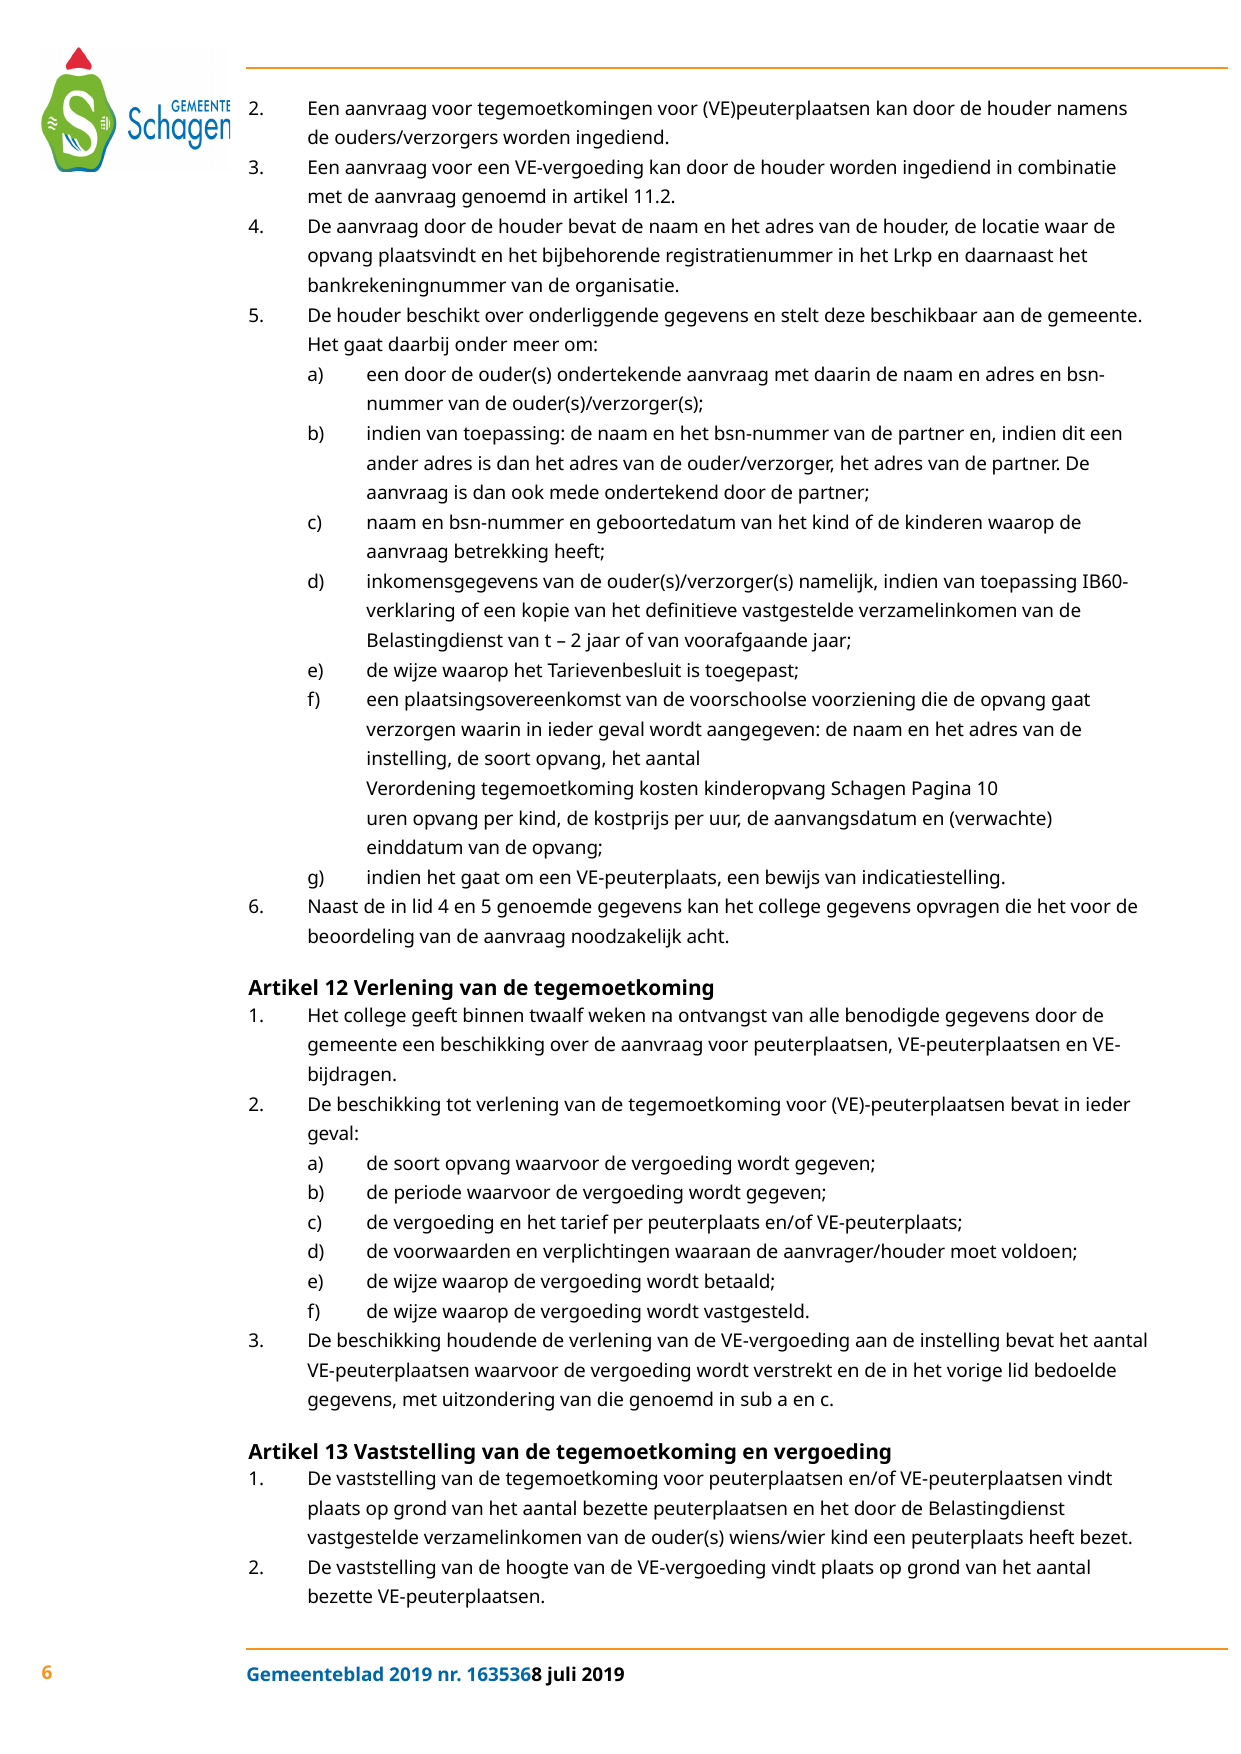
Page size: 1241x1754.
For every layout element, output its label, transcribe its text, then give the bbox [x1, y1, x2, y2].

list Een aanvraag voor een VE-vergoeding kan door de houder worden ingediend in combinatie met de aanvraag genoemd in artikel 11.2. [248, 154, 1152, 209]
list naam en bsn-nummer en geboortedatum van het kind of de kinderen waarop de aanvraag betrekking heeft; [307, 509, 1152, 564]
list de soort opvang waarvoor de vergoeding wordt gegeven; [307, 1150, 1152, 1176]
list de periode waarvoor de vergoeding wordt gegeven; [307, 1179, 1152, 1205]
list De vaststelling van de hoogte van de VE-vergoeding vindt plaats op grond van het aantal bezette VE-peuterplaatsen. [248, 1554, 1152, 1609]
text Artikel 13 Vaststelling van de tegemoetkoming en vergoeding [248, 1437, 1152, 1465]
list de wijze waarop de vergoeding wordt betaald; [307, 1268, 1152, 1294]
picture [41, 47, 231, 172]
list De beschikking houdende de verlening van de VE-vergoeding aan de instelling bevat het aantal VE-peuterplaatsen waarvoor de vergoeding wordt verstrekt en de in het vorige lid bedoelde gegevens, met uitzondering van die genoemd in sub a en c. [248, 1327, 1152, 1412]
list een plaatsingsovereenkomst van de voorschoolse voorziening die de opvang gaat verzorgen waarin in ieder geval wordt aangegeven: de naam en het adres van de instelling, de soort opvang, het aantal [307, 686, 1152, 771]
list indien van toepassing: de naam en het bsn-nummer van de partner en, indien dit een ander adres is dan het adres van de ouder/verzorger, het adres van de partner. De aanvraag is dan ook mede ondertekend door de partner; [307, 420, 1152, 505]
list De houder beschikt over onderliggende gegevens en stelt deze beschikbaar aan de gemeente. Het gaat daarbij onder meer om: [248, 302, 1152, 357]
list de vergoeding en het tarief per peuterplaats en/of VE-peuterplaats; [307, 1209, 1152, 1235]
list inkomensgegevens van de ouder(s)/verzorger(s) namelijk, indien van toepassing IB60-verklaring of een kopie van het definitieve vastgestelde verzamelinkomen van de Belastingdienst van t – 2 jaar of van voorafgaande jaar; [307, 568, 1152, 653]
list De aanvraag door de houder bevat de naam en het adres van de houder, de locatie waar de opvang plaatsvindt en het bijbehorende registratienummer in het Lrkp en daarnaast het bankrekeningnummer van de organisatie. [248, 213, 1152, 298]
list een door de ouder(s) ondertekende aanvraag met daarin de naam en adres en bsn-nummer van de ouder(s)/verzorger(s); [307, 361, 1152, 416]
list de voorwaarden en verplichtingen waaraan de aanvrager/houder moet voldoen; [307, 1239, 1152, 1264]
text Artikel 12 Verlening van de tegemoetkoming [248, 973, 1152, 1002]
list de wijze waarop het Tarievenbesluit is toegepast; [307, 657, 1152, 683]
list Naast de in lid 4 en 5 genoemde gegevens kan het college gegevens opvragen die het voor de beoordeling van de aanvraag noodzakelijk acht. [248, 893, 1152, 949]
list De beschikking tot verlening van de tegemoetkoming voor (VE)-peuterplaatsen bevat in ieder geval: [248, 1091, 1152, 1146]
list De vaststelling van de tegemoetkoming voor peuterplaatsen en/of VE-peuterplaatsen vindt plaats op grond van het aantal bezette peuterplaatsen en het door de Belastingdienst vastgestelde verzamelinkomen van de ouder(s) wiens/wier kind een peuterplaats heeft bezet. [248, 1465, 1152, 1550]
list indien het gaat om een VE-peuterplaats, een bewijs van indicatiestelling. [307, 864, 1152, 890]
list Een aanvraag voor tegemoetkomingen voor (VE)peuterplaatsen kan door de houder namens de ouders/verzorgers worden ingediend. [248, 95, 1152, 150]
list Het college geeft binnen twaalf weken na ontvangst van alle benodigde gegevens door de gemeente een beschikking over de aanvraag voor peuterplaatsen, VE-peuterplaatsen en VE-bijdragen. [248, 1002, 1152, 1087]
list de wijze waarop de vergoeding wordt vastgesteld. [307, 1298, 1152, 1323]
list uren opvang per kind, de kostprijs per uur, de aanvangsdatum en (verwachte) einddatum van de opvang; [307, 805, 1152, 860]
list Verordening tegemoetkoming kosten kinderopvang Schagen Pagina 10 [307, 775, 1152, 801]
